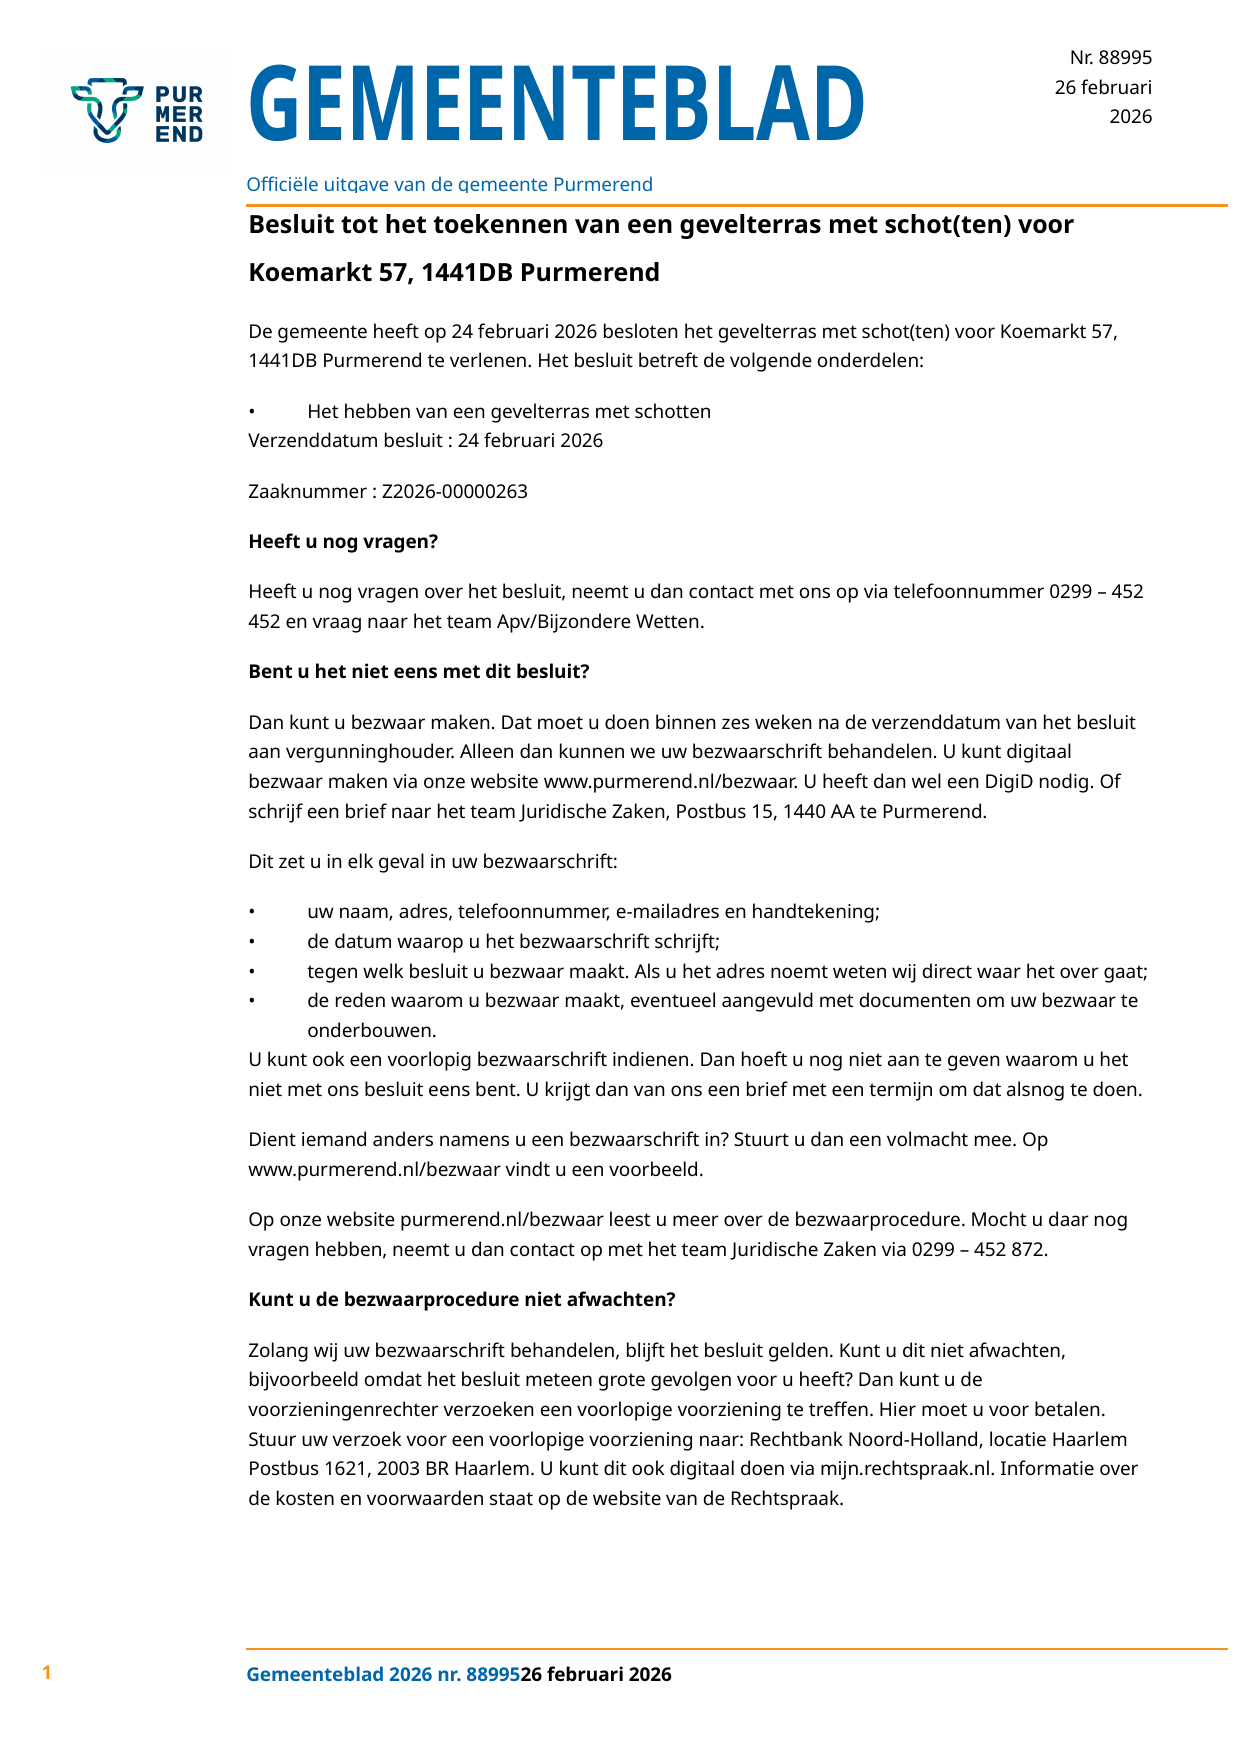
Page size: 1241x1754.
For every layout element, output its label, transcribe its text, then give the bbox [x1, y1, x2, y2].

text Dient iemand anders namens u een bezwaarschrift in? Stuurt u dan een volmacht mee. Op www.purmerend.nl/bezwaar vindt u een voorbeeld. [248, 1127, 1152, 1182]
text Kunt u de bezwaarprocedure niet afwachten? [248, 1287, 1152, 1312]
text U kunt ook een voorlopig bezwaarschrift indienen. Dan hoeft u nog niet aan te geven waarom u het niet met ons besluit eens bent. U krijgt dan van ons een brief met een termijn om dat alsnog te doen. [248, 1047, 1152, 1102]
text Zaaknummer : Z2026-00000263 [248, 478, 1152, 504]
text Heeft u nog vragen over het besluit, neemt u dan contact met ons op via telefoonnummer 0299 – 452 452 en vraag naar het team Apv/Bijzondere Wetten. [248, 579, 1152, 634]
list tegen welk besluit u bezwaar maakt. Als u het adres noemt weten wij direct waar het over gaat; [248, 958, 1152, 984]
list Het hebben van een gevelterras met schotten [248, 398, 1152, 424]
list de reden waarom u bezwaar maakt, eventueel aangevuld met documenten om uw bezwaar te onderbouwen. [248, 987, 1152, 1043]
list de datum waarop u het bezwaarschrift schrijft; [248, 928, 1152, 954]
text De gemeente heeft op 24 februari 2026 besloten het gevelterras met schot(ten) voor Koemarkt 57, 1441DB Purmerend te verlenen. Het besluit betreft de volgende onderdelen: [248, 318, 1152, 373]
picture [41, 47, 231, 172]
text Bent u het niet eens met dit besluit? [248, 659, 1152, 684]
list uw naam, adres, telefoonnummer, e-mailadres en handtekening; [248, 899, 1152, 924]
text Zolang wij uw bezwaarschrift behandelen, blijft het besluit gelden. Kunt u dit niet afwachten, bijvoorbeeld omdat het besluit meteen grote gevolgen voor u heeft? Dan kunt u de voorzieningenrechter verzoeken een voorlopige voorziening te treffen. Hier moet u voor betalen. Stuur uw verzoek voor een voorlopige voorziening naar: Rechtbank Noord-Holland, locatie Haarlem Postbus 1621, 2003 BR Haarlem. U kunt dit ook digitaal doen via mijn.rechtspraak.nl. Informatie over de kosten en voorwaarden staat op de website van de Rechtspraak. [248, 1337, 1152, 1511]
text Besluit tot het toekennen van een gevelterras met schot(ten) voor Koemarkt 57, 1441DB Purmerend [248, 207, 1152, 288]
text Dit zet u in elk geval in uw bezwaarschrift: [248, 848, 1152, 874]
text Heeft u nog vragen? [248, 528, 1152, 554]
text Op onze website purmerend.nl/bezwaar leest u meer over de bezwaarprocedure. Mocht u daar nog vragen hebben, neemt u dan contact op met het team Juridische Zaken via 0299 – 452 872. [248, 1207, 1152, 1262]
text Dan kunt u bezwaar maken. Dat moet u doen binnen zes weken na de verzenddatum van het besluit aan vergunninghouder. Alleen dan kunnen we uw bezwaarschrift behandelen. U kunt digitaal bezwaar maken via onze website www.purmerend.nl/bezwaar. U heeft dan wel een DigiD nodig. Of schrijf een brief naar het team Juridische Zaken, Postbus 15, 1440 AA te Purmerend. [248, 709, 1152, 824]
text Verzenddatum besluit : 24 februari 2026 [248, 427, 1152, 453]
